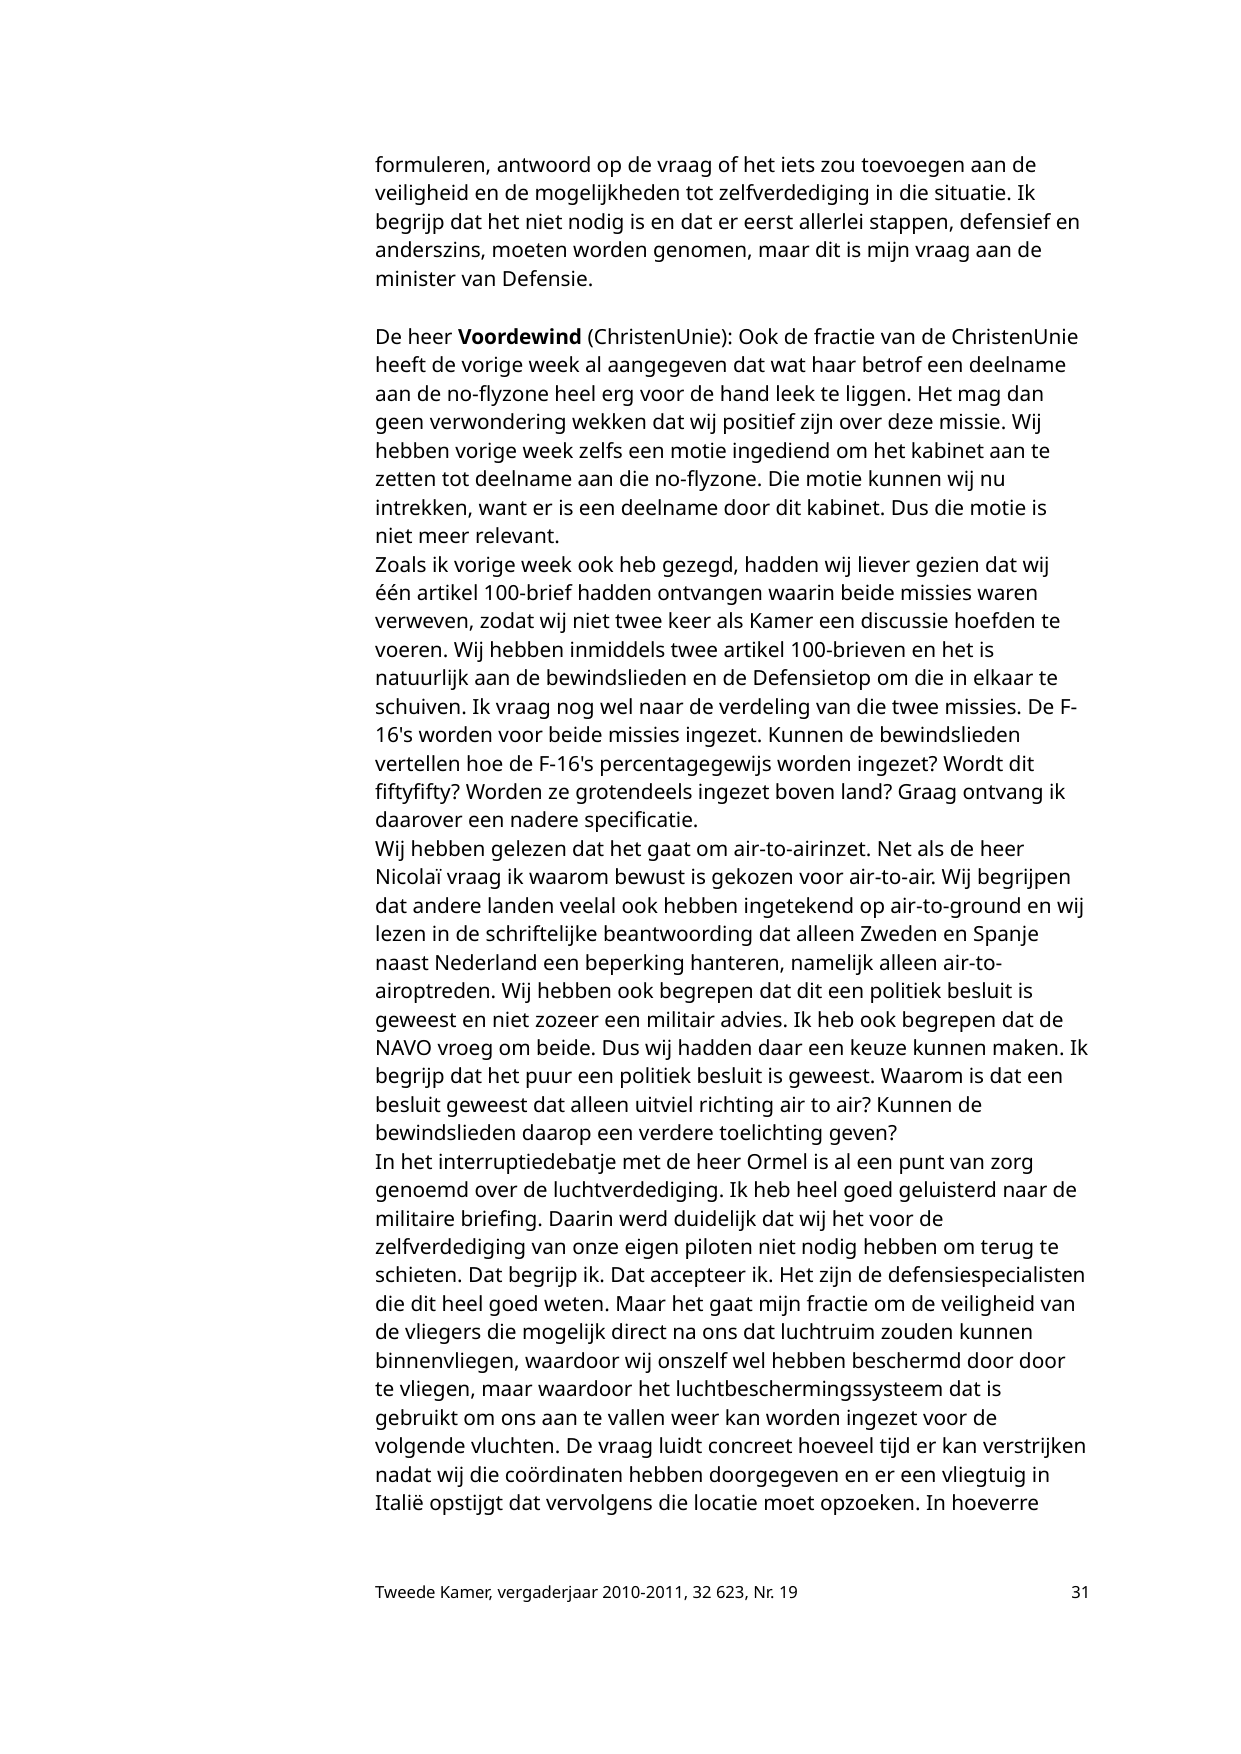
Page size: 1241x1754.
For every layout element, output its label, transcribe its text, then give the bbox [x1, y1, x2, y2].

text Zoals ik vorige week ook heb gezegd, hadden wij liever gezien dat wij één artikel 100-brief hadden ontvangen waarin beide missies waren verweven, zodat wij niet twee keer als Kamer een discussie hoefden te voeren. Wij hebben inmiddels twee artikel 100-brieven en het is natuurlijk aan de bewindslieden en de Defensietop om die in elkaar te schuiven. Ik vraag nog wel naar de verdeling van die twee missies. De F-16's worden voor beide missies ingezet. Kunnen de bewindslieden vertellen hoe de F-16's percentagegewijs worden ingezet? Wordt dit fiftyfifty? Worden ze grotendeels ingezet boven land? Graag ontvang ik daarover een nadere specificatie. [375, 550, 1090, 834]
text Wij hebben gelezen dat het gaat om air-to-airinzet. Net als de heer Nicolaï vraag ik waarom bewust is gekozen voor air-to-air. Wij begrijpen dat andere landen veelal ook hebben ingetekend op air-to-ground en wij lezen in de schriftelijke beantwoording dat alleen Zweden en Spanje naast Nederland een beperking hanteren, namelijk alleen air-to-airoptreden. Wij hebben ook begrepen dat dit een politiek besluit is geweest en niet zozeer een militair advies. Ik heb ook begrepen dat de NAVO vroeg om beide. Dus wij hadden daar een keuze kunnen maken. Ik begrijp dat het puur een politiek besluit is geweest. Waarom is dat een besluit geweest dat alleen uitviel richting air to air? Kunnen de bewindslieden daarop een verdere toelichting geven? [375, 834, 1090, 1147]
text formuleren, antwoord op de vraag of het iets zou toevoegen aan de veiligheid en de mogelijkheden tot zelfverdediging in die situatie. Ik begrijp dat het niet nodig is en dat er eerst allerlei stappen, defensief en anderszins, moeten worden genomen, maar dit is mijn vraag aan de minister van Defensie. [375, 150, 1090, 292]
text In het interruptiedebatje met de heer Ormel is al een punt van zorg genoemd over de luchtverdediging. Ik heb heel goed geluisterd naar de militaire briefing. Daarin werd duidelijk dat wij het voor de zelfverdediging van onze eigen piloten niet nodig hebben om terug te schieten. Dat begrijp ik. Dat accepteer ik. Het zijn de defensiespecialisten die dit heel goed weten. Maar het gaat mijn fractie om de veiligheid van de vliegers die mogelijk direct na ons dat luchtruim zouden kunnen binnenvliegen, waardoor wij onszelf wel hebben beschermd door door te vliegen, maar waardoor het luchtbeschermingssysteem dat is gebruikt om ons aan te vallen weer kan worden ingezet voor de volgende vluchten. De vraag luidt concreet hoeveel tijd er kan verstrijken nadat wij die coördinaten hebben doorgegeven en er een vliegtuig in Italië opstijgt dat vervolgens die locatie moet opzoeken. In hoeverre [375, 1147, 1090, 1517]
text De heer Voordewind (ChristenUnie): Ook de fractie van de ChristenUnie heeft de vorige week al aangegeven dat wat haar betrof een deelname aan de no-flyzone heel erg voor de hand leek te liggen. Het mag dan geen verwondering wekken dat wij positief zijn over deze missie. Wij hebben vorige week zelfs een motie ingediend om het kabinet aan te zetten tot deelname aan die no-flyzone. Die motie kunnen wij nu intrekken, want er is een deelname door dit kabinet. Dus die motie is niet meer relevant. [375, 322, 1090, 550]
